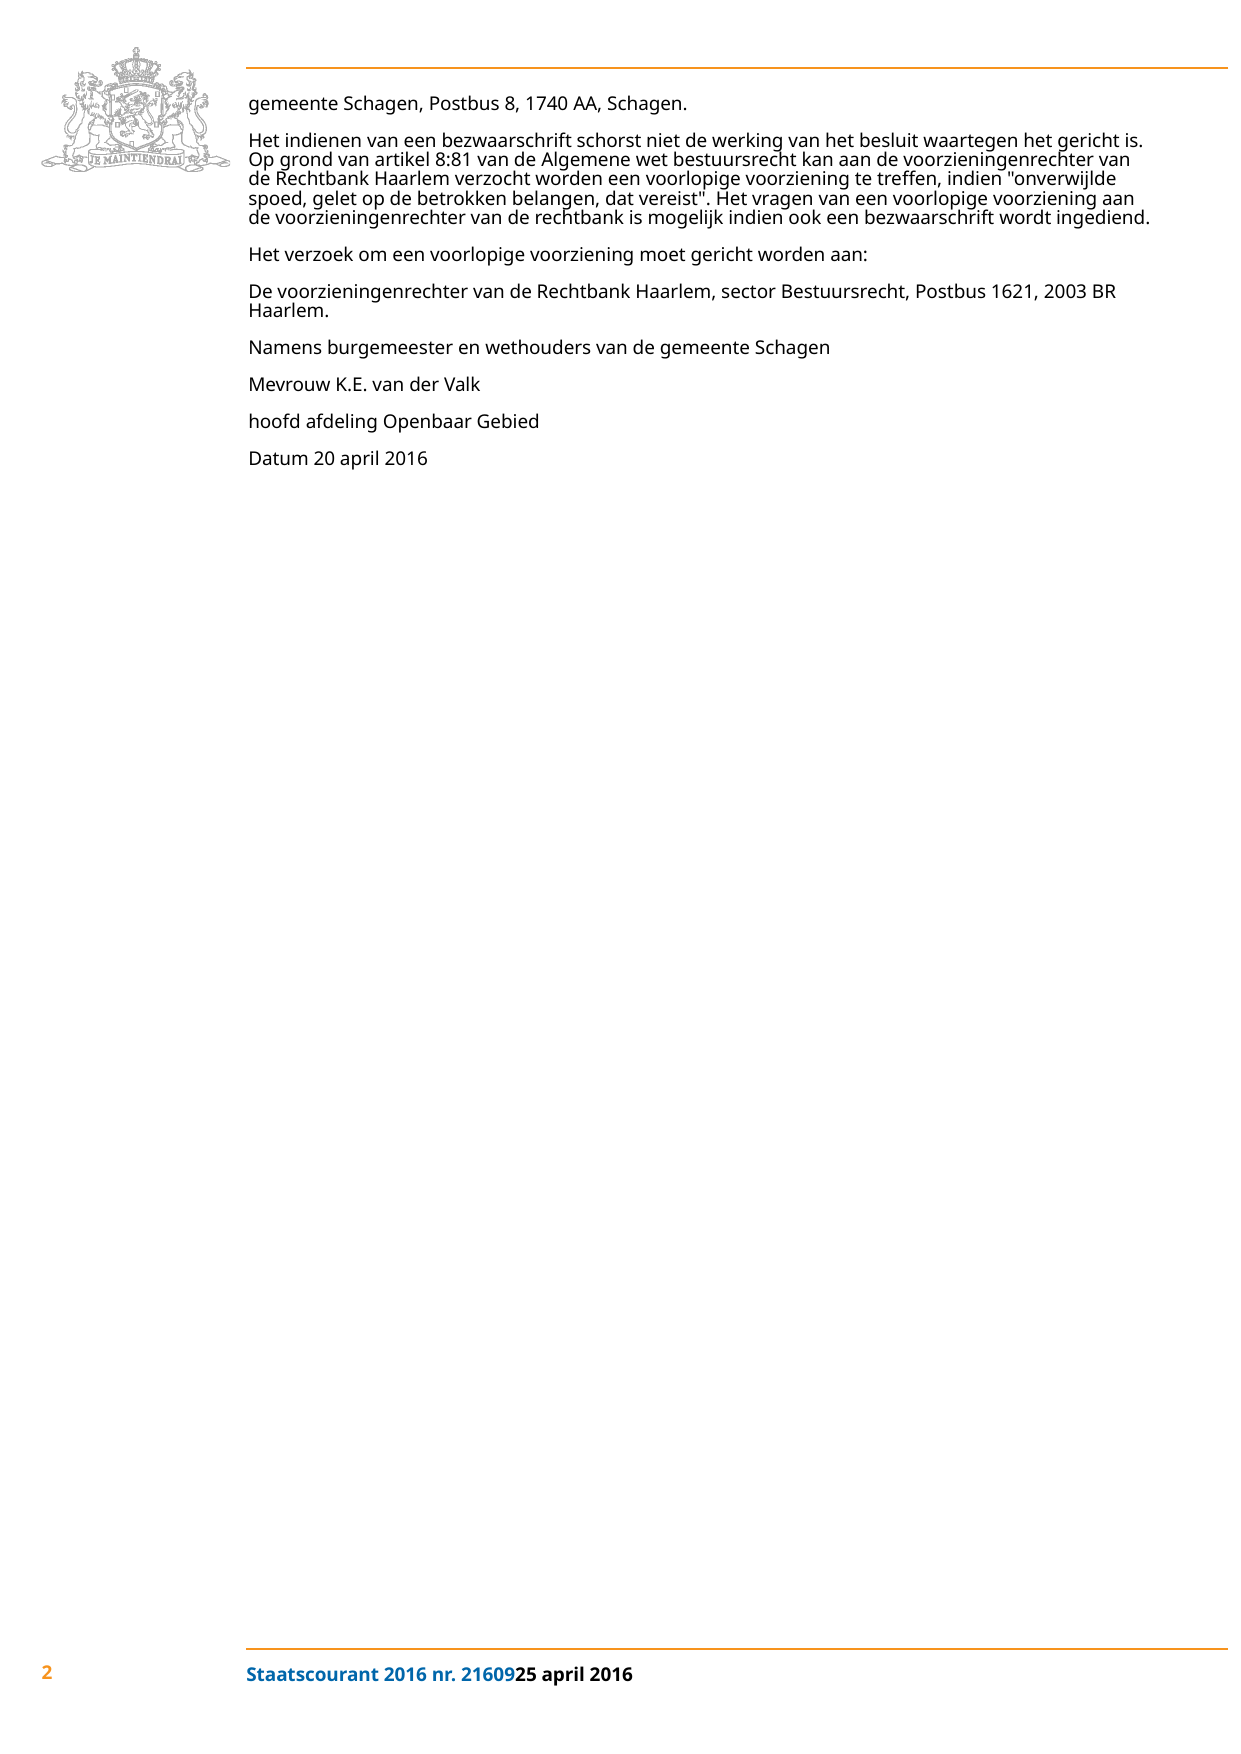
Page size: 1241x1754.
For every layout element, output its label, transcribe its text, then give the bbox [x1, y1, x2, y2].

text Namens burgemeester en wethouders van de gemeente Schagen [248, 339, 1152, 358]
text gemeente Schagen, Postbus 8, 1740 AA, Schagen. [248, 95, 1152, 114]
text De voorzieningenrechter van de Rechtbank Haarlem, sector Bestuursrecht, Postbus 1621, 2003 BR Haarlem. [248, 283, 1152, 321]
picture [41, 47, 231, 172]
text Mevrouw K.E. van der Valk [248, 376, 1152, 395]
text Het verzoek om een voorlopige voorziening moet gericht worden aan: [248, 246, 1152, 265]
text Datum 20 april 2016 [248, 450, 1152, 469]
text Het indienen van een bezwaarschrift schorst niet de werking van het besluit waartegen het gericht is. Op grond van artikel 8:81 van de Algemene wet bestuursrecht kan aan de voorzieningenrechter van de Rechtbank Haarlem verzocht worden een voorlopige voorziening te treffen, indien "onverwijlde spoed, gelet op de betrokken belangen, dat vereist". Het vragen van een voorlopige voorziening aan de voorzieningenrechter van de rechtbank is mogelijk indien ook een bezwaarschrift wordt ingediend. [248, 132, 1152, 228]
text hoofd afdeling Openbaar Gebied [248, 413, 1152, 432]
